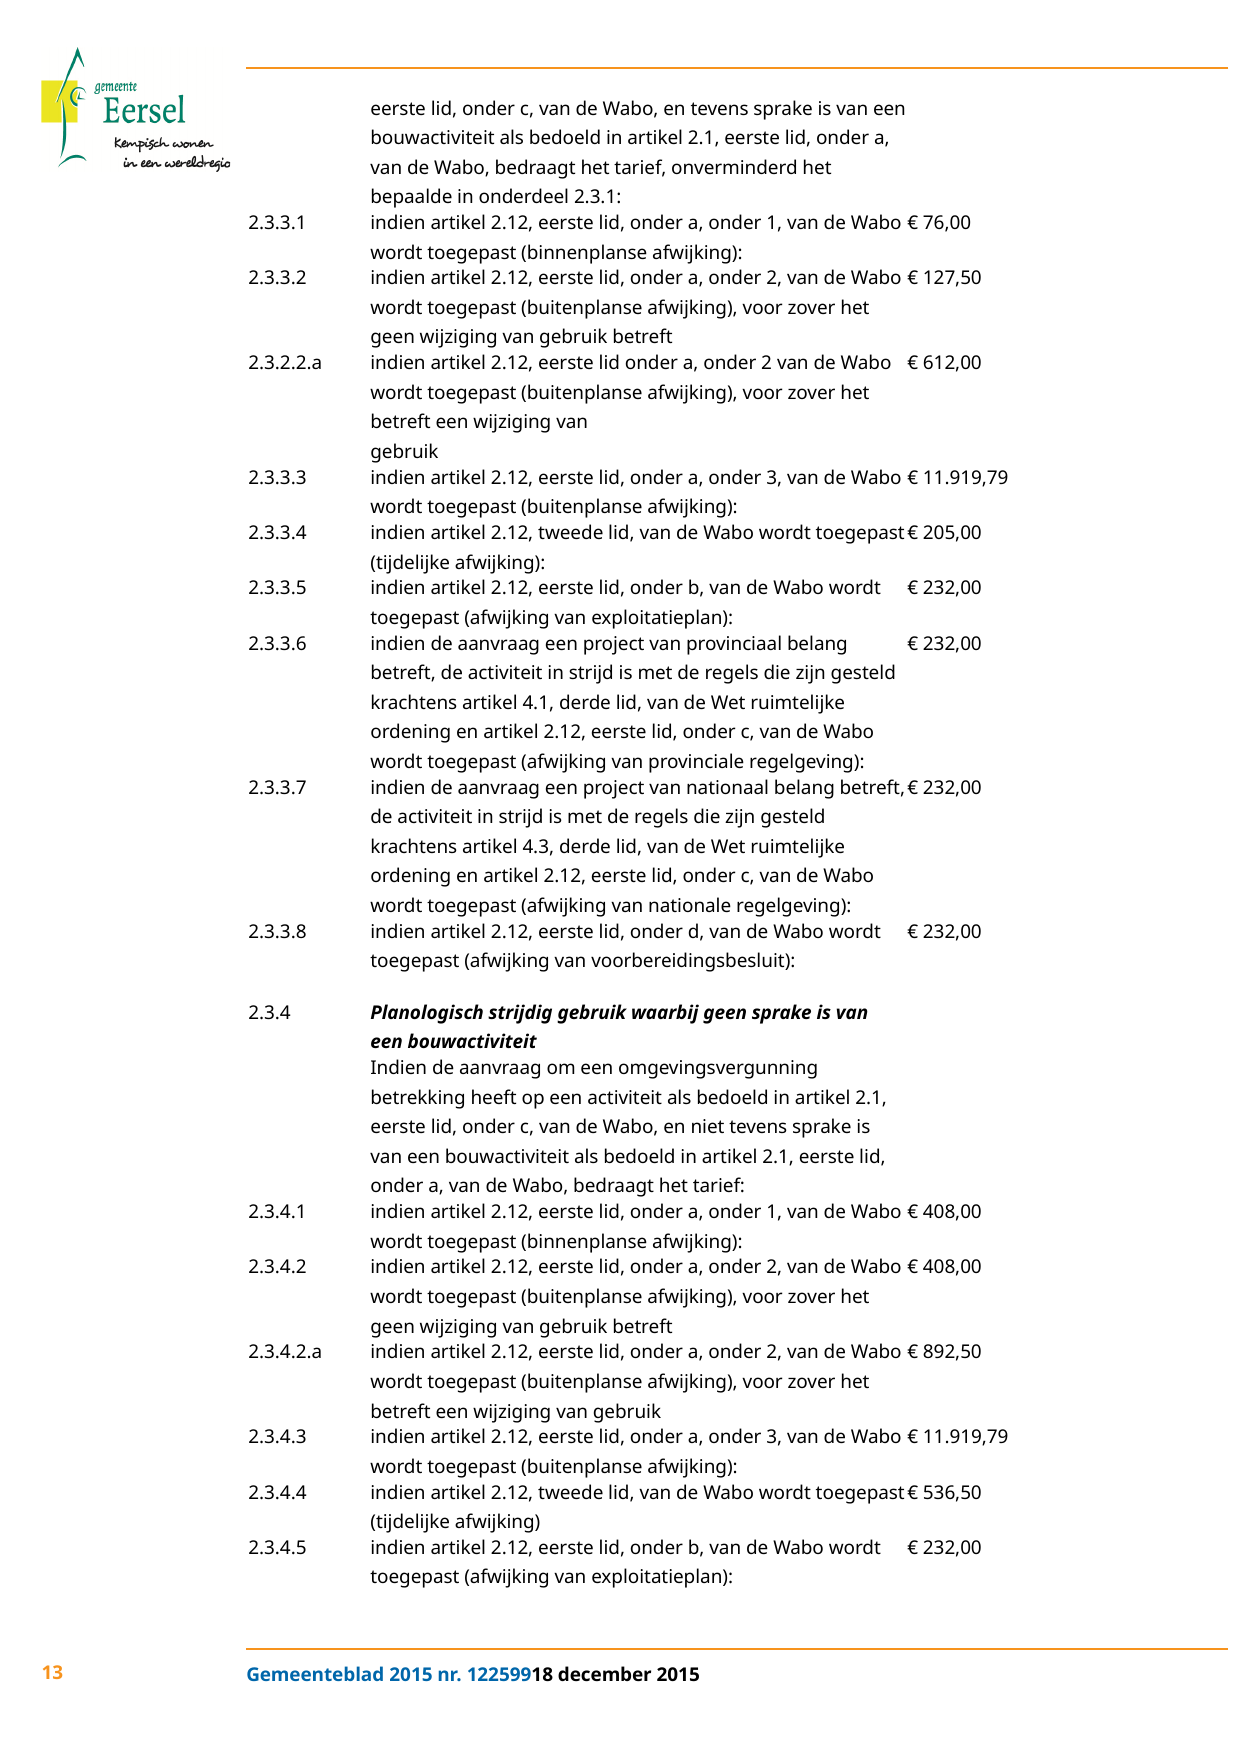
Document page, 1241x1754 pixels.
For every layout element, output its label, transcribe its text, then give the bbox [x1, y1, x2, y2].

table_cell € 408,00 [907, 1199, 1029, 1254]
table_cell € 232,00 [907, 1534, 1029, 1589]
table_cell 2.3.4.1 [248, 1199, 370, 1254]
table_cell € 127,50 [907, 265, 1029, 349]
table_cell indien artikel 2.12, eerste lid, onder a, onder 1, van de Wabo wordt toegepast (binnenplanse afwijking): [370, 209, 907, 264]
table_cell 2.3.4 [248, 999, 370, 1054]
table_cell [248, 95, 370, 209]
table_cell 2.3.3.4 [248, 519, 370, 574]
table_cell € 892,50 [907, 1339, 1029, 1423]
table_cell 2.3.4.3 [248, 1424, 370, 1479]
table_cell 2.3.2.2.a [248, 350, 370, 464]
table_cell 2.3.4.2.a [248, 1339, 370, 1423]
table_cell indien artikel 2.12, tweede lid, van de Wabo wordt toegepast (tijdelijke afwijking): [370, 519, 907, 574]
table_cell 2.3.3.2 [248, 265, 370, 349]
table_cell Planologisch strijdig gebruik waarbij geen sprake is van een bouwactiviteit [370, 999, 907, 1054]
table_cell indien artikel 2.12, eerste lid, onder d, van de Wabo wordt toegepast (afwijking van voorbereidingsbesluit): [370, 918, 907, 973]
table_cell 2.3.4.2 [248, 1254, 370, 1339]
table_cell [907, 95, 1029, 209]
table_cell 2.3.3.8 [248, 918, 370, 973]
table_cell indien artikel 2.12, eerste lid, onder b, van de Wabo wordt toegepast (afwijking van exploitatieplan): [370, 575, 907, 630]
table_cell € 11.919,79 [907, 464, 1029, 519]
table_cell indien artikel 2.12, tweede lid, van de Wabo wordt toegepast (tijdelijke afwijking) [370, 1479, 907, 1534]
table_cell indien artikel 2.12, eerste lid, onder a, onder 2, van de Wabo wordt toegepast (buitenplanse afwijking), voor zover het geen wijziging van gebruik betreft [370, 265, 907, 349]
table_cell 2.3.3.5 [248, 575, 370, 630]
table_cell indien artikel 2.12, eerste lid, onder b, van de Wabo wordt toegepast (afwijking van exploitatieplan): [370, 1534, 907, 1589]
table_cell 2.3.4.4 [248, 1479, 370, 1534]
table_cell indien artikel 2.12, eerste lid, onder a, onder 3, van de Wabo wordt toegepast (buitenplanse afwijking): [370, 464, 907, 519]
table_cell [248, 973, 370, 999]
table_cell indien artikel 2.12, eerste lid, onder a, onder 3, van de Wabo wordt toegepast (buitenplanse afwijking): [370, 1424, 907, 1479]
picture [41, 47, 231, 172]
table_cell indien artikel 2.12, eerste lid onder a, onder 2 van de Wabo wordt toegepast (buitenplanse afwijking), voor zover het betreft een wijziging van gebruik [370, 350, 907, 464]
table_cell 2.3.4.5 [248, 1534, 370, 1589]
table_cell indien artikel 2.12, eerste lid, onder a, onder 1, van de Wabo wordt toegepast (binnenplanse afwijking): [370, 1199, 907, 1254]
table_cell € 76,00 [907, 209, 1029, 264]
table_cell € 536,50 [907, 1479, 1029, 1534]
table_cell [370, 973, 907, 999]
table_cell € 612,00 [907, 350, 1029, 464]
table_cell indien de aanvraag een project van nationaal belang betreft, de activiteit in strijd is met de regels die zijn gesteld krachtens artikel 4.3, derde lid, van de Wet ruimtelijke ordening en artikel 2.12, eerste lid, onder c, van de Wabo wordt toegepast (afwijking van nationale regelgeving): [370, 774, 907, 918]
table_cell Indien de aanvraag om een omgevingsvergunning betrekking heeft op een activiteit als bedoeld in artikel 2.1, eerste lid, onder c, van de Wabo, en niet tevens sprake is van een bouwactiviteit als bedoeld in artikel 2.1, eerste lid, onder a, van de Wabo, bedraagt het tarief: [370, 1054, 907, 1198]
table_cell 2.3.3.1 [248, 209, 370, 264]
table_cell 2.3.3.6 [248, 630, 370, 774]
table_cell € 232,00 [907, 575, 1029, 630]
table_cell [907, 999, 1029, 1054]
table_cell € 11.919,79 [907, 1424, 1029, 1479]
table_cell € 408,00 [907, 1254, 1029, 1339]
table_cell [248, 1054, 370, 1198]
table_cell indien de aanvraag een project van provinciaal belang betreft, de activiteit in strijd is met de regels die zijn gesteld krachtens artikel 4.1, derde lid, van de Wet ruimtelijke ordening en artikel 2.12, eerste lid, onder c, van de Wabo wordt toegepast (afwijking van provinciale regelgeving): [370, 630, 907, 774]
table_cell indien artikel 2.12, eerste lid, onder a, onder 2, van de Wabo wordt toegepast (buitenplanse afwijking), voor zover het geen wijziging van gebruik betreft [370, 1254, 907, 1339]
table_cell € 232,00 [907, 918, 1029, 973]
table_cell [907, 1054, 1029, 1198]
table_cell eerste lid, onder c, van de Wabo, en tevens sprake is van een bouwactiviteit als bedoeld in artikel 2.1, eerste lid, onder a, van de Wabo, bedraagt het tarief, onverminderd het bepaalde in onderdeel 2.3.1: [370, 95, 907, 209]
table_cell indien artikel 2.12, eerste lid, onder a, onder 2, van de Wabo wordt toegepast (buitenplanse afwijking), voor zover het betreft een wijziging van gebruik [370, 1339, 907, 1423]
table_cell 2.3.3.3 [248, 464, 370, 519]
table_cell € 232,00 [907, 630, 1029, 774]
table_cell € 232,00 [907, 774, 1029, 918]
table_cell 2.3.3.7 [248, 774, 370, 918]
table_cell € 205,00 [907, 519, 1029, 574]
table_cell [907, 973, 1029, 999]
